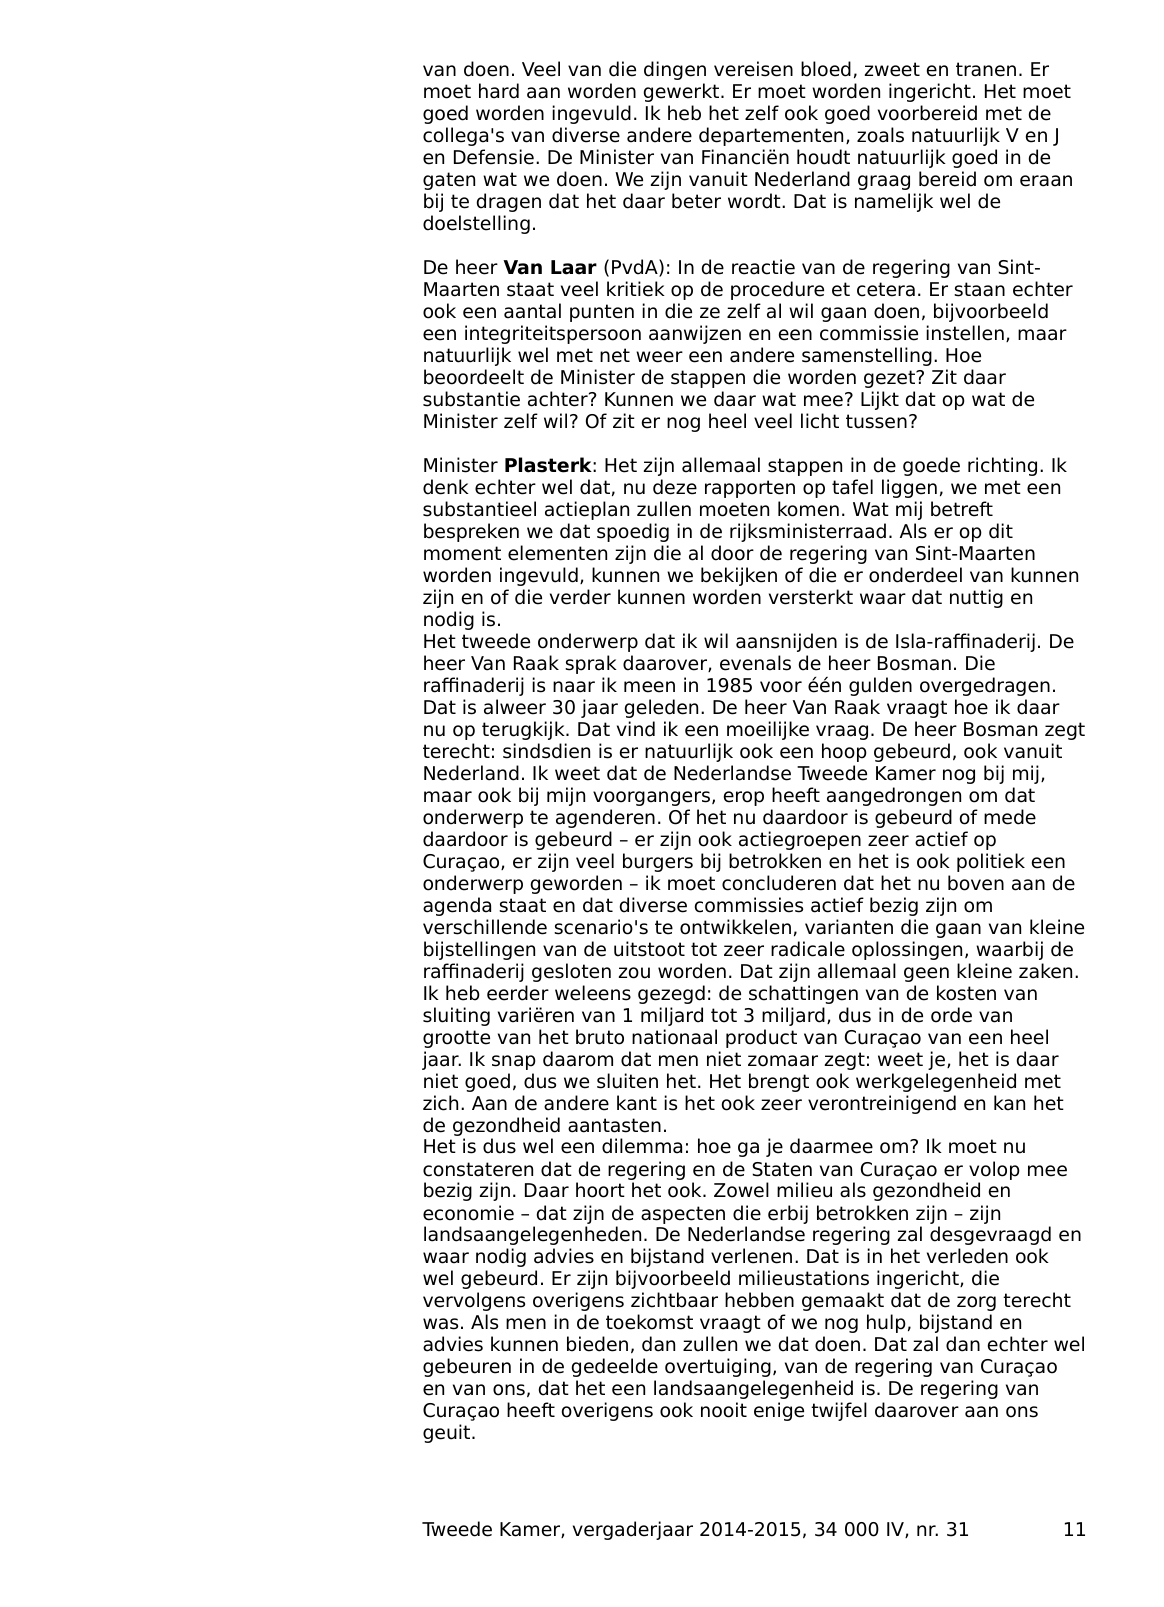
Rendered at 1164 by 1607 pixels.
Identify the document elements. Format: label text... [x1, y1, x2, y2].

text De heer Van Laar (PvdA): In de reactie van de regering van Sint-Maarten staat veel kritiek op de procedure et cetera. Er staan echter ook een aantal punten in die ze zelf al wil gaan doen, bijvoorbeeld een integriteitspersoon aanwijzen en een commissie instellen, maar natuurlijk wel met net weer een andere samenstelling. Hoe beoordeelt de Minister de stappen die worden gezet? Zit daar substantie achter? Kunnen we daar wat mee? Lijkt dat op wat de Minister zelf wil? Of zit er nog heel veel licht tussen? [422, 257, 1087, 433]
text van doen. Veel van die dingen vereisen bloed, zweet en tranen. Er moet hard aan worden gewerkt. Er moet worden ingericht. Het moet goed worden ingevuld. Ik heb het zelf ook goed voorbereid met de collega's van diverse andere departementen, zoals natuurlijk V en J en Defensie. De Minister van Financiën houdt natuurlijk goed in de gaten wat we doen. We zijn vanuit Nederland graag bereid om eraan bij te dragen dat het daar beter wordt. Dat is namelijk wel de doelstelling. [422, 59, 1087, 235]
text Het is dus wel een dilemma: hoe ga je daarmee om? Ik moet nu constateren dat de regering en de Staten van Curaçao er volop mee bezig zijn. Daar hoort het ook. Zowel milieu als gezondheid en economie – dat zijn de aspecten die erbij betrokken zijn – zijn landsaangelegenheden. De Nederlandse regering zal desgevraagd en waar nodig advies en bijstand verlenen. Dat is in het verleden ook wel gebeurd. Er zijn bijvoorbeeld milieustations ingericht, die vervolgens overigens zichtbaar hebben gemaakt dat de zorg terecht was. Als men in de toekomst vraagt of we nog hulp, bijstand en advies kunnen bieden, dan zullen we dat doen. Dat zal dan echter wel gebeuren in de gedeelde overtuiging, van de regering van Curaçao en van ons, dat het een landsaangelegenheid is. De regering van Curaçao heeft overigens ook nooit enige twijfel daarover aan ons geuit. [422, 1136, 1087, 1444]
text Minister Plasterk: Het zijn allemaal stappen in de goede richting. Ik denk echter wel dat, nu deze rapporten op tafel liggen, we met een substantieel actieplan zullen moeten komen. Wat mij betreft bespreken we dat spoedig in de rijksministerraad. Als er op dit moment elementen zijn die al door de regering van Sint-Maarten worden ingevuld, kunnen we bekijken of die er onderdeel van kunnen zijn en of die verder kunnen worden versterkt waar dat nuttig en nodig is. [422, 455, 1087, 631]
text Het tweede onderwerp dat ik wil aansnijden is de Isla-raffinaderij. De heer Van Raak sprak daarover, evenals de heer Bosman. Die raffinaderij is naar ik meen in 1985 voor één gulden overgedragen. Dat is alweer 30 jaar geleden. De heer Van Raak vraagt hoe ik daar nu op terugkijk. Dat vind ik een moeilijke vraag. De heer Bosman zegt terecht: sindsdien is er natuurlijk ook een hoop gebeurd, ook vanuit Nederland. Ik weet dat de Nederlandse Tweede Kamer nog bij mij, maar ook bij mijn voorgangers, erop heeft aangedrongen om dat onderwerp te agenderen. Of het nu daardoor is gebeurd of mede daardoor is gebeurd – er zijn ook actiegroepen zeer actief op Curaçao, er zijn veel burgers bij betrokken en het is ook politiek een onderwerp geworden – ik moet concluderen dat het nu boven aan de agenda staat en dat diverse commissies actief bezig zijn om verschillende scenario's te ontwikkelen, varianten die gaan van kleine bijstellingen van de uitstoot tot zeer radicale oplossingen, waarbij de raffinaderij gesloten zou worden. Dat zijn allemaal geen kleine zaken. Ik heb eerder weleens gezegd: de schattingen van de kosten van sluiting variëren van 1 miljard tot 3 miljard, dus in de orde van grootte van het bruto nationaal product van Curaçao van een heel jaar. Ik snap daarom dat men niet zomaar zegt: weet je, het is daar niet goed, dus we sluiten het. Het brengt ook werkgelegenheid met zich. Aan de andere kant is het ook zeer verontreinigend en kan het de gezondheid aantasten. [422, 631, 1087, 1136]
